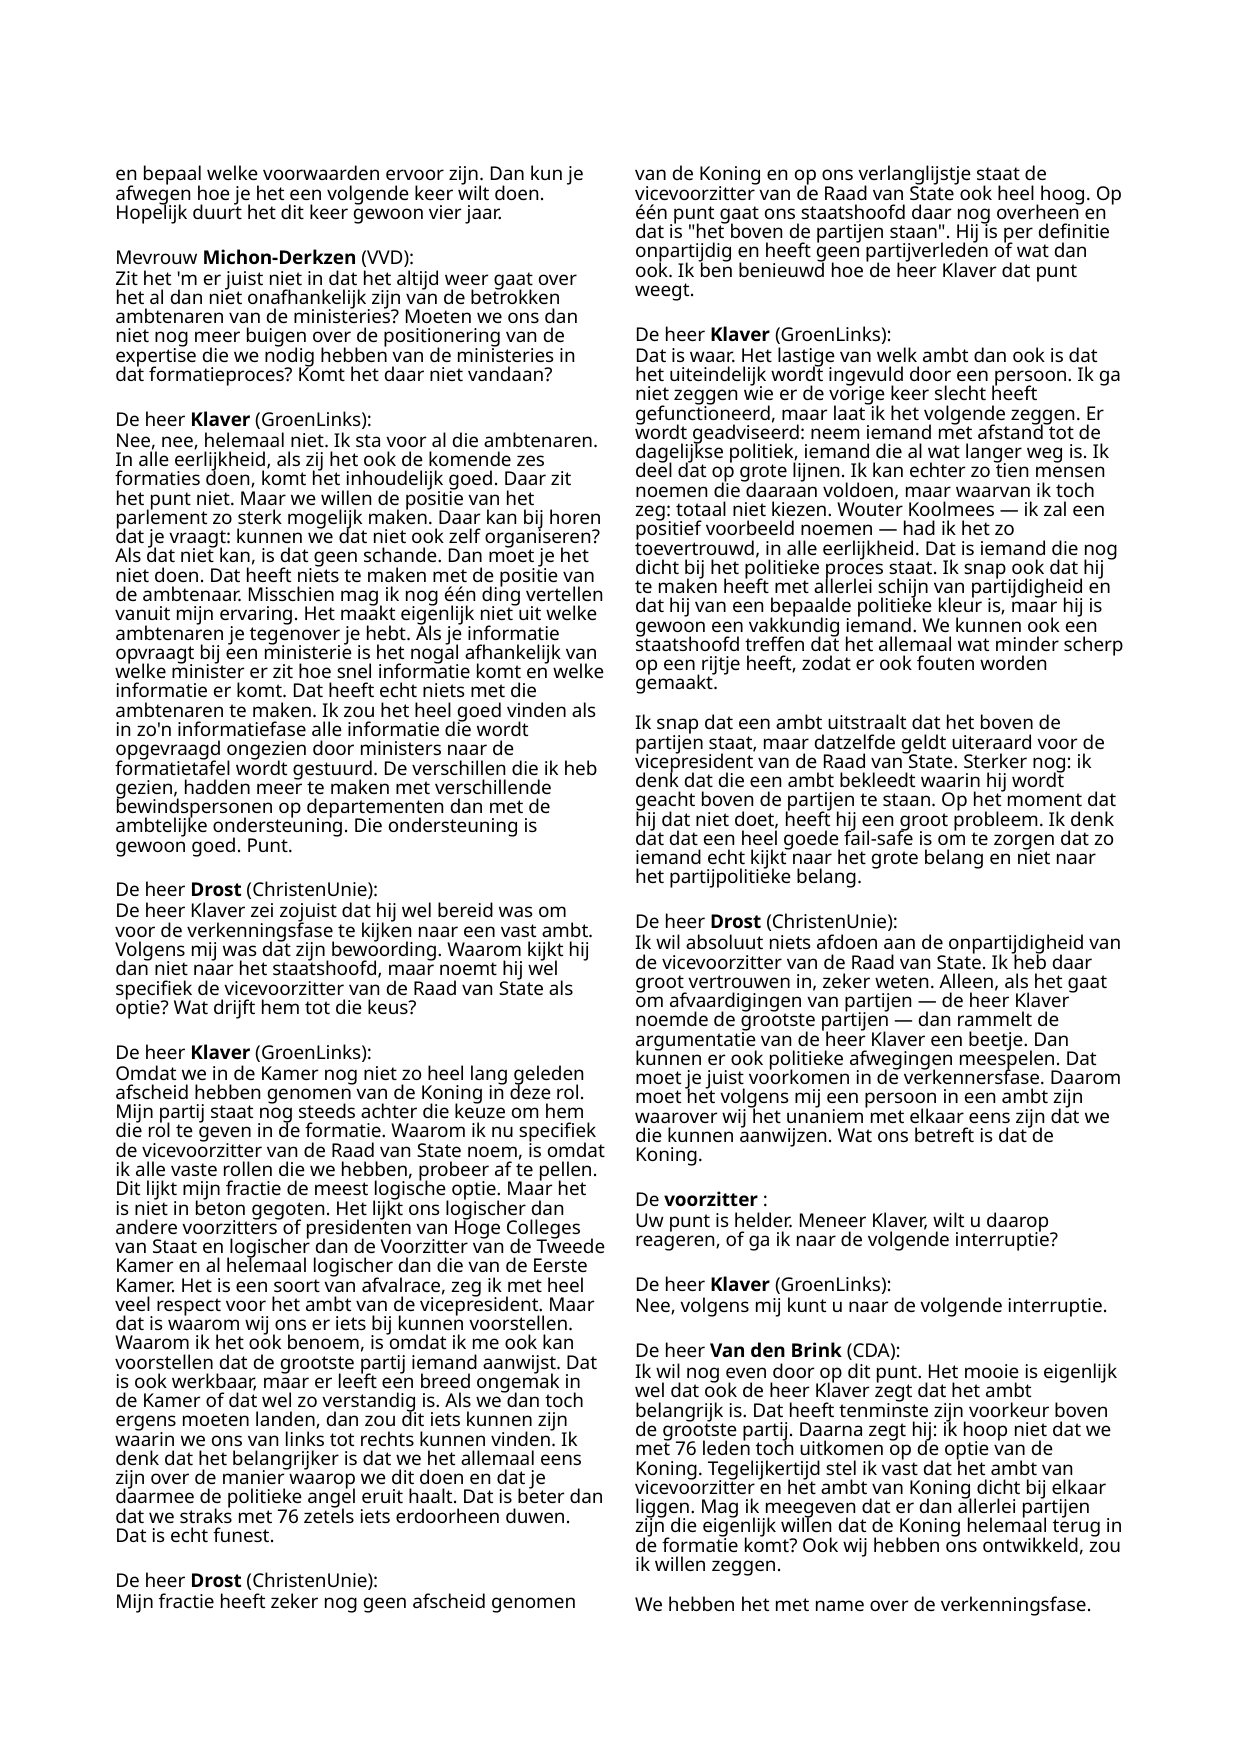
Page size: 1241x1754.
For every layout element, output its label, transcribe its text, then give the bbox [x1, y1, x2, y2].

text Nee, volgens mij kunt u naar de volgende interruptie. [635, 1297, 1125, 1317]
text en bepaal welke voorwaarden ervoor zijn. Dan kun je afwegen hoe je het een volgende keer wilt doen. Hopelijk duurt het dit keer gewoon vier jaar. [115, 165, 605, 223]
text Zit het 'm er juist niet in dat het altijd weer gaat over het al dan niet onafhankelijk zijn van de betrokken ambtenaren van de ministeries? Moeten we ons dan niet nog meer buigen over de positionering van de expertise die we nodig hebben van de ministeries in dat formatieproces? Komt het daar niet vandaan? [115, 270, 605, 385]
text De heer Klaver (GroenLinks): [635, 321, 1125, 347]
text Omdat we in de Kamer nog niet zo heel lang geleden afscheid hebben genomen van de Koning in deze rol. Mijn partij staat nog steeds achter die keuze om hem die rol te geven in de formatie. Waarom ik nu specifiek de vicevoorzitter van de Raad van State noem, is omdat ik alle vaste rollen die we hebben, probeer af te pellen. Dit lijkt mijn fractie de meest logische optie. Maar het is niet in beton gegoten. Het lijkt ons logischer dan andere voorzitters of presidenten van Hoge Colleges van Staat en logischer dan de Voorzitter van de Tweede Kamer en al helemaal logischer dan die van de Eerste Kamer. Het is een soort van afvalrace, zeg ik met heel veel respect voor het ambt van de vicepresident. Maar dat is waarom wij ons er iets bij kunnen voorstellen. Waarom ik het ook benoem, is omdat ik me ook kan voorstellen dat de grootste partij iemand aanwijst. Dat is ook werkbaar, maar er leeft een breed ongemak in de Kamer of dat wel zo verstandig is. Als we dan toch ergens moeten landen, dan zou dit iets kunnen zijn waarin we ons van links tot rechts kunnen vinden. Ik denk dat het belangrijker is dat we het allemaal eens zijn over de manier waarop we dit doen en dat je daarmee de politieke angel eruit haalt. Dat is beter dan dat we straks met 76 zetels iets erdoorheen duwen. Dat is echt funest. [115, 1064, 605, 1546]
text De heer Klaver (GroenLinks): [115, 1039, 605, 1064]
text Ik wil nog even door op dit punt. Het mooie is eigenlijk wel dat ook de heer Klaver zegt dat het ambt belangrijk is. Dat heeft tenminste zijn voorkeur boven de grootste partij. Daarna zegt hij: ik hoop niet dat we met 76 leden toch uitkomen op de optie van de Koning. Tegelijkertijd stel ik vast dat het ambt van vicevoorzitter en het ambt van Koning dicht bij elkaar liggen. Mag ik meegeven dat er dan allerlei partijen zijn die eigenlijk willen dat de Koning helemaal terug in de formatie komt? Ook wij hebben ons ontwikkeld, zou ik willen zeggen. [635, 1363, 1125, 1575]
text We hebben het met name over de verkenningsfase. [635, 1596, 1125, 1615]
text De heer Drost (ChristenUnie): [635, 909, 1125, 934]
text De heer Van den Brink (CDA): [635, 1337, 1125, 1363]
text De voorzitter : [635, 1186, 1125, 1212]
text Mevrouw Michon-Derkzen (VVD): [115, 244, 605, 270]
text De heer Drost (ChristenUnie): [115, 877, 605, 902]
text Mijn fractie heeft zeker nog geen afscheid genomen [115, 1593, 605, 1612]
text Uw punt is helder. Meneer Klaver, wilt u daarop reageren, of ga ik naar de volgende interruptie? [635, 1212, 1125, 1251]
text De heer Drost (ChristenUnie): [115, 1567, 605, 1593]
text Ik wil absoluut niets afdoen aan de onpartijdigheid van de vicevoorzitter van de Raad van State. Ik heb daar groot vertrouwen in, zeker weten. Alleen, als het gaat om afvaardigingen van partijen — de heer Klaver noemde de grootste partijen — dan rammelt de argumentatie van de heer Klaver een beetje. Dan kunnen er ook politieke afwegingen meespelen. Dat moet je juist voorkomen in de verkennersfase. Daarom moet het volgens mij een persoon in een ambt zijn waarover wij het unaniem met elkaar eens zijn dat we die kunnen aanwijzen. Wat ons betreft is dat de Koning. [635, 934, 1125, 1166]
text Ik snap dat een ambt uitstraalt dat het boven de partijen staat, maar datzelfde geldt uiteraard voor de vicepresident van de Raad van State. Sterker nog: ik denk dat die een ambt bekleedt waarin hij wordt geacht boven de partijen te staan. Op het moment dat hij dat niet doet, heeft hij een groot probleem. Ik denk dat dat een heel goede fail-safe is om te zorgen dat zo iemand echt kijkt naar het grote belang en niet naar het partijpolitieke belang. [635, 714, 1125, 888]
text van de Koning en op ons verlanglijstje staat de vicevoorzitter van de Raad van State ook heel hoog. Op één punt gaat ons staatshoofd daar nog overheen en dat is "het boven de partijen staan". Hij is per definitie onpartijdig en heeft geen partijverleden of wat dan ook. Ik ben benieuwd hoe de heer Klaver dat punt weegt. [635, 165, 1125, 300]
text De heer Klaver (GroenLinks): [635, 1272, 1125, 1297]
text Nee, nee, helemaal niet. Ik sta voor al die ambtenaren. In alle eerlijkheid, als zij het ook de komende zes formaties doen, komt het inhoudelijk goed. Daar zit het punt niet. Maar we willen de positie van het parlement zo sterk mogelijk maken. Daar kan bij horen dat je vraagt: kunnen we dat niet ook zelf organiseren? Als dat niet kan, is dat geen schande. Dan moet je het niet doen. Dat heeft niets te maken met de positie van de ambtenaar. Misschien mag ik nog één ding vertellen vanuit mijn ervaring. Het maakt eigenlijk niet uit welke ambtenaren je tegenover je hebt. Als je informatie opvraagt bij een ministerie is het nogal afhankelijk van welke minister er zit hoe snel informatie komt en welke informatie er komt. Dat heeft echt niets met die ambtenaren te maken. Ik zou het heel goed vinden als in zo'n informatiefase alle informatie die wordt opgevraagd ongezien door ministers naar de formatietafel wordt gestuurd. De verschillen die ik heb gezien, hadden meer te maken met verschillende bewindspersonen op departementen dan met de ambtelijke ondersteuning. Die ondersteuning is gewoon goed. Punt. [115, 432, 605, 856]
text De heer Klaver zei zojuist dat hij wel bereid was om voor de verkenningsfase te kijken naar een vast ambt. Volgens mij was dat zijn bewoording. Waarom kijkt hij dan niet naar het staatshoofd, maar noemt hij wel specifiek de vicevoorzitter van de Raad van State als optie? Wat drijft hem tot die keus? [115, 902, 605, 1018]
text De heer Klaver (GroenLinks): [115, 406, 605, 432]
text Dat is waar. Het lastige van welk ambt dan ook is dat het uiteindelijk wordt ingevuld door een persoon. Ik ga niet zeggen wie er de vorige keer slecht heeft gefunctioneerd, maar laat ik het volgende zeggen. Er wordt geadviseerd: neem iemand met afstand tot de dagelijkse politiek, iemand die al wat langer weg is. Ik deel dat op grote lijnen. Ik kan echter zo tien mensen noemen die daaraan voldoen, maar waarvan ik toch zeg: totaal niet kiezen. Wouter Koolmees — ik zal een positief voorbeeld noemen — had ik het zo toevertrouwd, in alle eerlijkheid. Dat is iemand die nog dicht bij het politieke proces staat. Ik snap ook dat hij te maken heeft met allerlei schijn van partijdigheid en dat hij van een bepaalde politieke kleur is, maar hij is gewoon een vakkundig iemand. We kunnen ook een staatshoofd treffen dat het allemaal wat minder scherp op een rijtje heeft, zodat er ook fouten worden gemaakt. [635, 347, 1125, 694]
